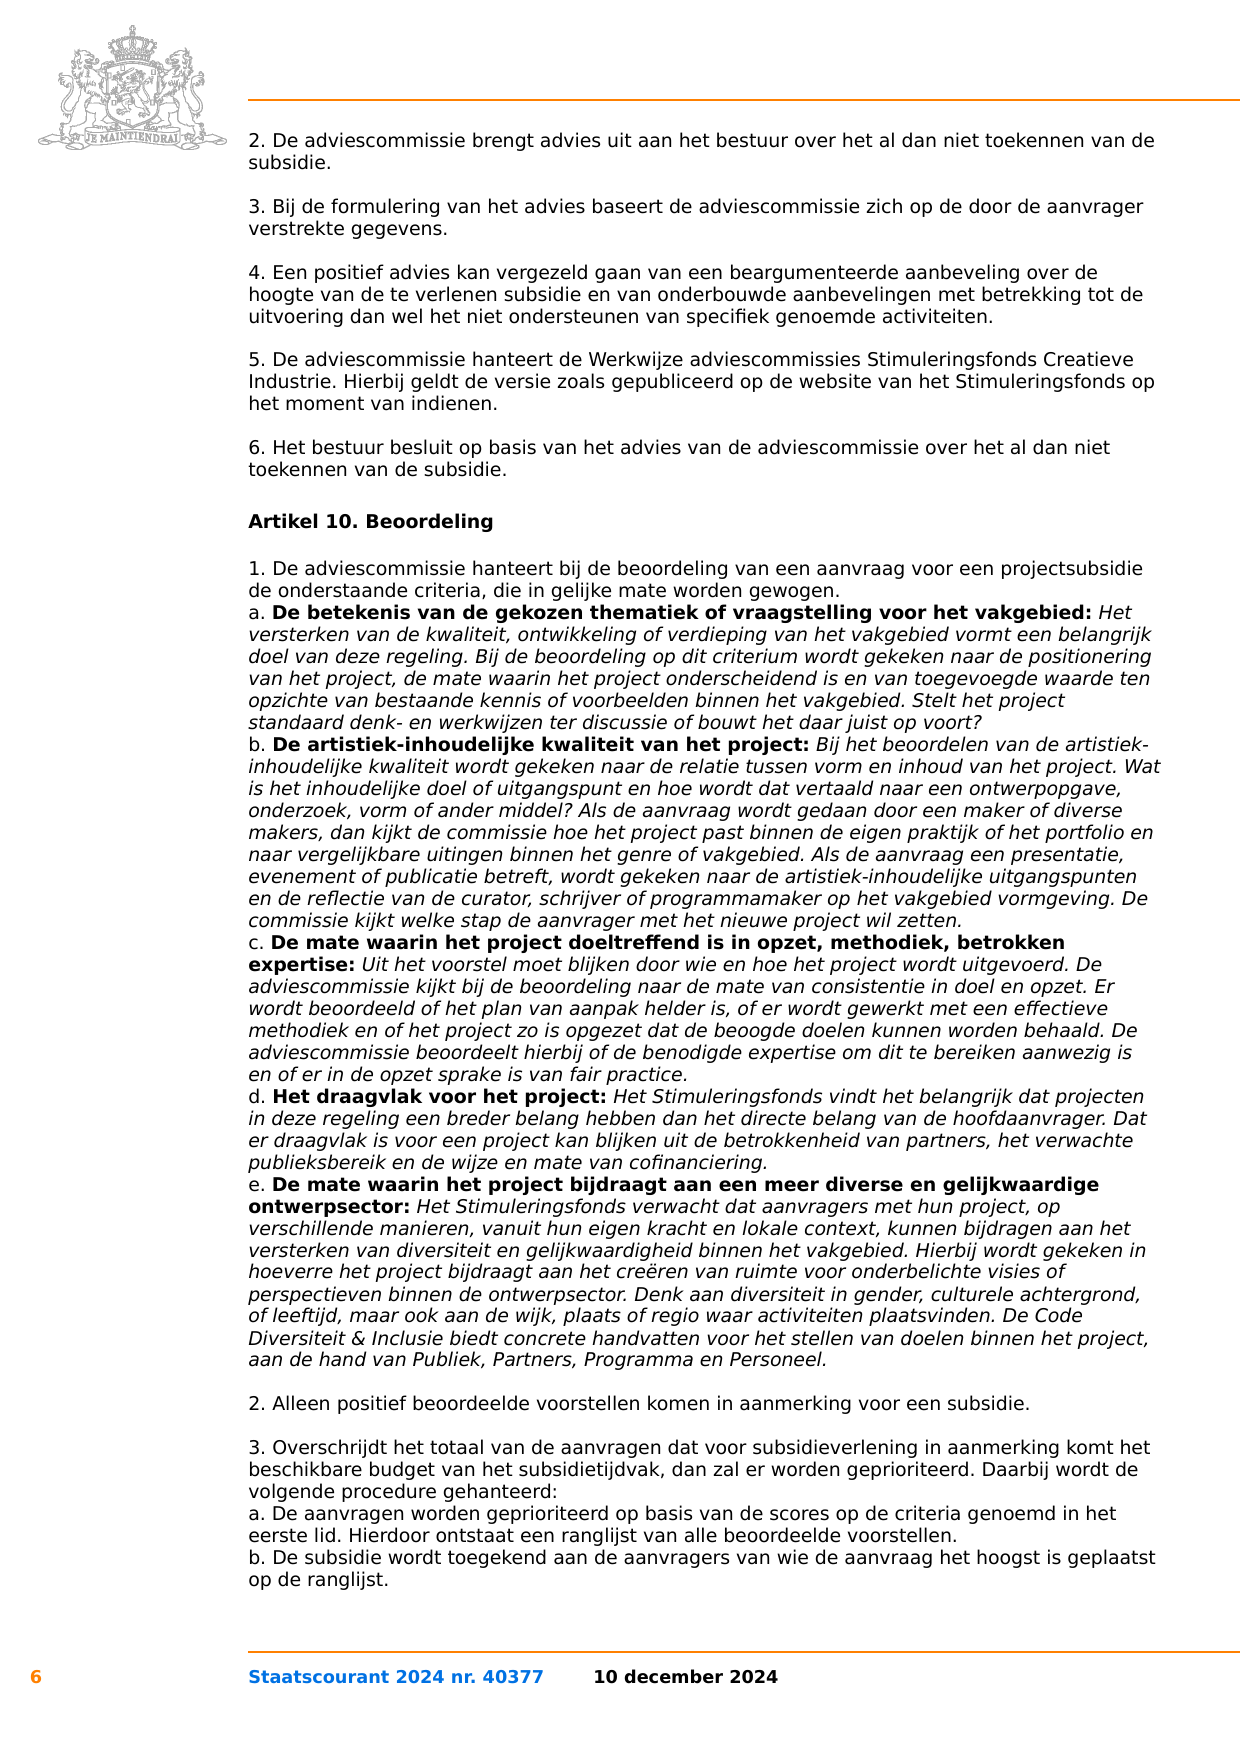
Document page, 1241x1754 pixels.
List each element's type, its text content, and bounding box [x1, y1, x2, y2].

text 6. Het bestuur besluit op basis van het advies van de adviescommissie over het al dan niet toekennen van de subsidie. [248, 437, 1163, 481]
text 2. De adviescommissie brengt advies uit aan het bestuur over het al dan niet toekennen van de subsidie. [248, 130, 1163, 174]
text b. De subsidie wordt toegekend aan de aanvragers van wie de aanvraag het hoogst is geplaatst op de ranglijst. [248, 1547, 1163, 1591]
text 4. Een positief advies kan vergezeld gaan van een beargumenteerde aanbeveling over de hoogte van de te verlenen subsidie en van onderbouwde aanbevelingen met betrekking tot de uitvoering dan wel het niet ondersteunen van specifiek genoemde activiteiten. [248, 262, 1163, 327]
text b. De artistiek-inhoudelijke kwaliteit van het project: Bij het beoordelen van de artistiek-inhoudelijke kwaliteit wordt gekeken naar de relatie tussen vorm en inhoud van het project. Wat is het inhoudelijke doel of uitgangspunt en hoe wordt dat vertaald naar een ontwerpopgave, onderzoek, vorm of ander middel? Als de aanvraag wordt gedaan door een maker of diverse makers, dan kijkt de commissie hoe het project past binnen de eigen praktijk of het portfolio en naar vergelijkbare uitingen binnen het genre of vakgebied. Als de aanvraag een presentatie, evenement of publicatie betreft, wordt gekeken naar de artistiek-inhoudelijke uitgangspunten en de reflectie van de curator, schrijver of programmamaker op het vakgebied vormgeving. De commissie kijkt welke stap de aanvrager met het nieuwe project wil zetten. [248, 734, 1163, 932]
text c. De mate waarin het project doeltreffend is in opzet, methodiek, betrokken expertise: Uit het voorstel moet blijken door wie en hoe het project wordt uitgevoerd. De adviescommissie kijkt bij de beoordeling naar de mate van consistentie in doel en opzet. Er wordt beoordeeld of het plan van aanpak helder is, of er wordt gewerkt met een effectieve methodiek en of het project zo is opgezet dat de beoogde doelen kunnen worden behaald. De adviescommissie beoordeelt hierbij of de benodigde expertise om dit te bereiken aanwezig is en of er in de opzet sprake is van fair practice. [248, 932, 1163, 1086]
text 3. Overschrijdt het totaal van de aanvragen dat voor subsidieverlening in aanmerking komt het beschikbare budget van het subsidietijdvak, dan zal er worden geprioriteerd. Daarbij wordt de volgende procedure gehanteerd: [248, 1437, 1163, 1503]
text e. De mate waarin het project bijdraagt aan een meer diverse en gelijkwaardige ontwerpsector: Het Stimuleringsfonds verwacht dat aanvragers met hun project, op verschillende manieren, vanuit hun eigen kracht en lokale context, kunnen bijdragen aan het versterken van diversiteit en gelijkwaardigheid binnen het vakgebied. Hierbij wordt gekeken in hoeverre het project bijdraagt aan het creëren van ruimte voor onderbelichte visies of perspectieven binnen de ontwerpsector. Denk aan diversiteit in gender, culturele achtergrond, of leeftijd, maar ook aan de wijk, plaats of regio waar activiteiten plaatsvinden. De Code Diversiteit & Inclusie biedt concrete handvatten voor het stellen van doelen binnen het project, aan de hand van Publiek, Partners, Programma en Personeel. [248, 1173, 1163, 1371]
subtitle Artikel 10. Beoordeling [248, 511, 1163, 533]
text 5. De adviescommissie hanteert de Werkwijze adviescommissies Stimuleringsfonds Creatieve Industrie. Hierbij geldt de versie zoals gepubliceerd op de website van het Stimuleringsfonds op het moment van indienen. [248, 349, 1163, 415]
text 2. Alleen positief beoordeelde voorstellen komen in aanmerking voor een subsidie. [248, 1393, 1163, 1415]
text d. Het draagvlak voor het project: Het Stimuleringsfonds vindt het belangrijk dat projecten in deze regeling een breder belang hebben dan het directe belang van de hoofdaanvrager. Dat er draagvlak is voor een project kan blijken uit de betrokkenheid van partners, het verwachte publieksbereik en de wijze en mate van cofinanciering. [248, 1086, 1163, 1173]
text 3. Bij de formulering van het advies baseert de adviescommissie zich op de door de aanvrager verstrekte gegevens. [248, 196, 1163, 240]
text 1. De adviescommissie hanteert bij de beoordeling van een aanvraag voor een projectsubsidie de onderstaande criteria, die in gelijke mate worden gewogen. [248, 558, 1163, 602]
text a. De betekenis van de gekozen thematiek of vraagstelling voor het vakgebied: Het versterken van de kwaliteit, ontwikkeling of verdieping van het vakgebied vormt een belangrijk doel van deze regeling. Bij de beoordeling op dit criterium wordt gekeken naar de positionering van het project, de mate waarin het project onderscheidend is en van toegevoegde waarde ten opzichte van bestaande kennis of voorbeelden binnen het vakgebied. Stelt het project standaard denk- en werkwijzen ter discussie of bouwt het daar juist op voort? [248, 602, 1163, 734]
text a. De aanvragen worden geprioriteerd op basis van de scores op de criteria genoemd in het eerste lid. Hierdoor ontstaat een ranglijst van alle beoordeelde voorstellen. [248, 1503, 1163, 1547]
picture [38, 25, 227, 150]
